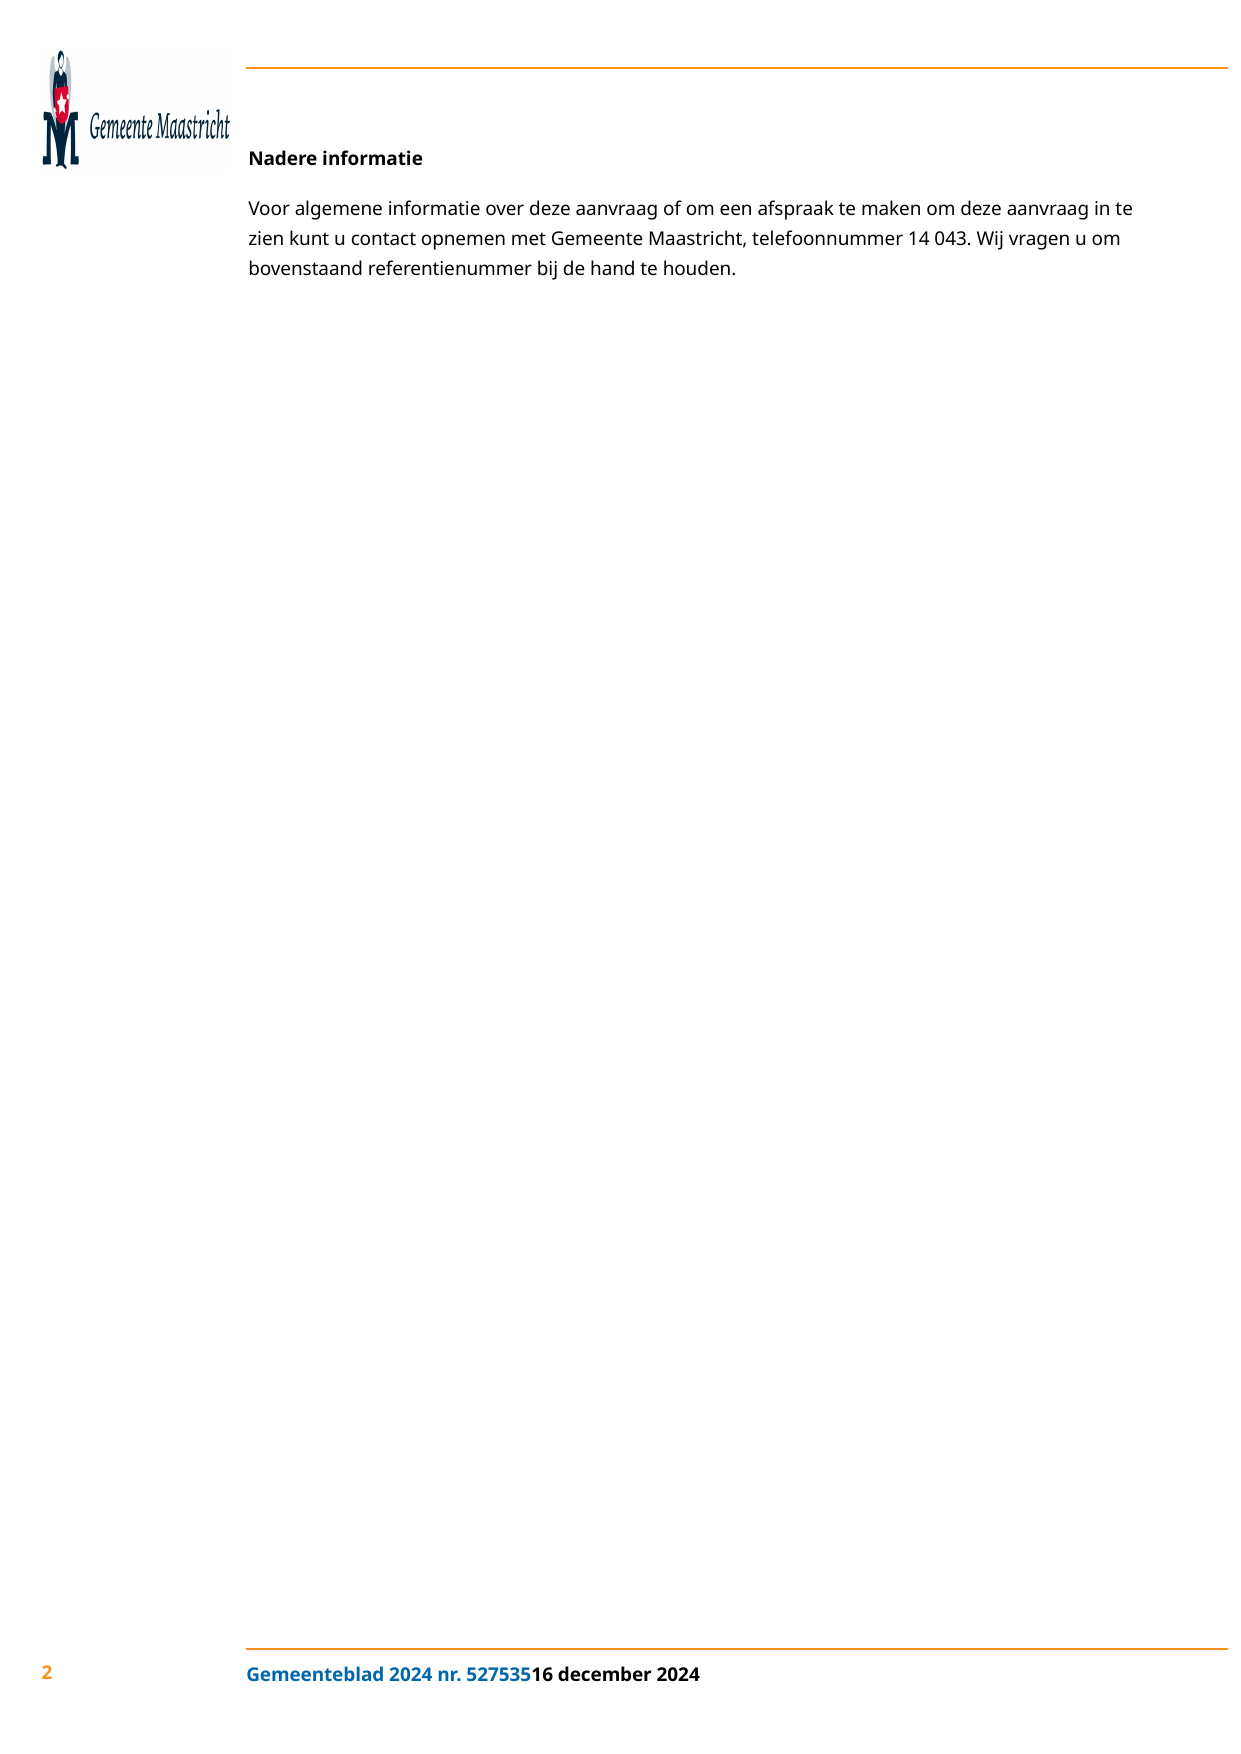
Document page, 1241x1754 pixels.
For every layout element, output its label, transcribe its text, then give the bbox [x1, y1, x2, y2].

picture [41, 47, 231, 172]
text Nadere informatie [248, 145, 1152, 171]
text Voor algemene informatie over deze aanvraag of om een afspraak te maken om deze aanvraag in te zien kunt u contact opnemen met Gemeente Maastricht, telefoonnummer 14 043. Wij vragen u om bovenstaand referentienummer bij de hand te houden. [248, 196, 1152, 281]
